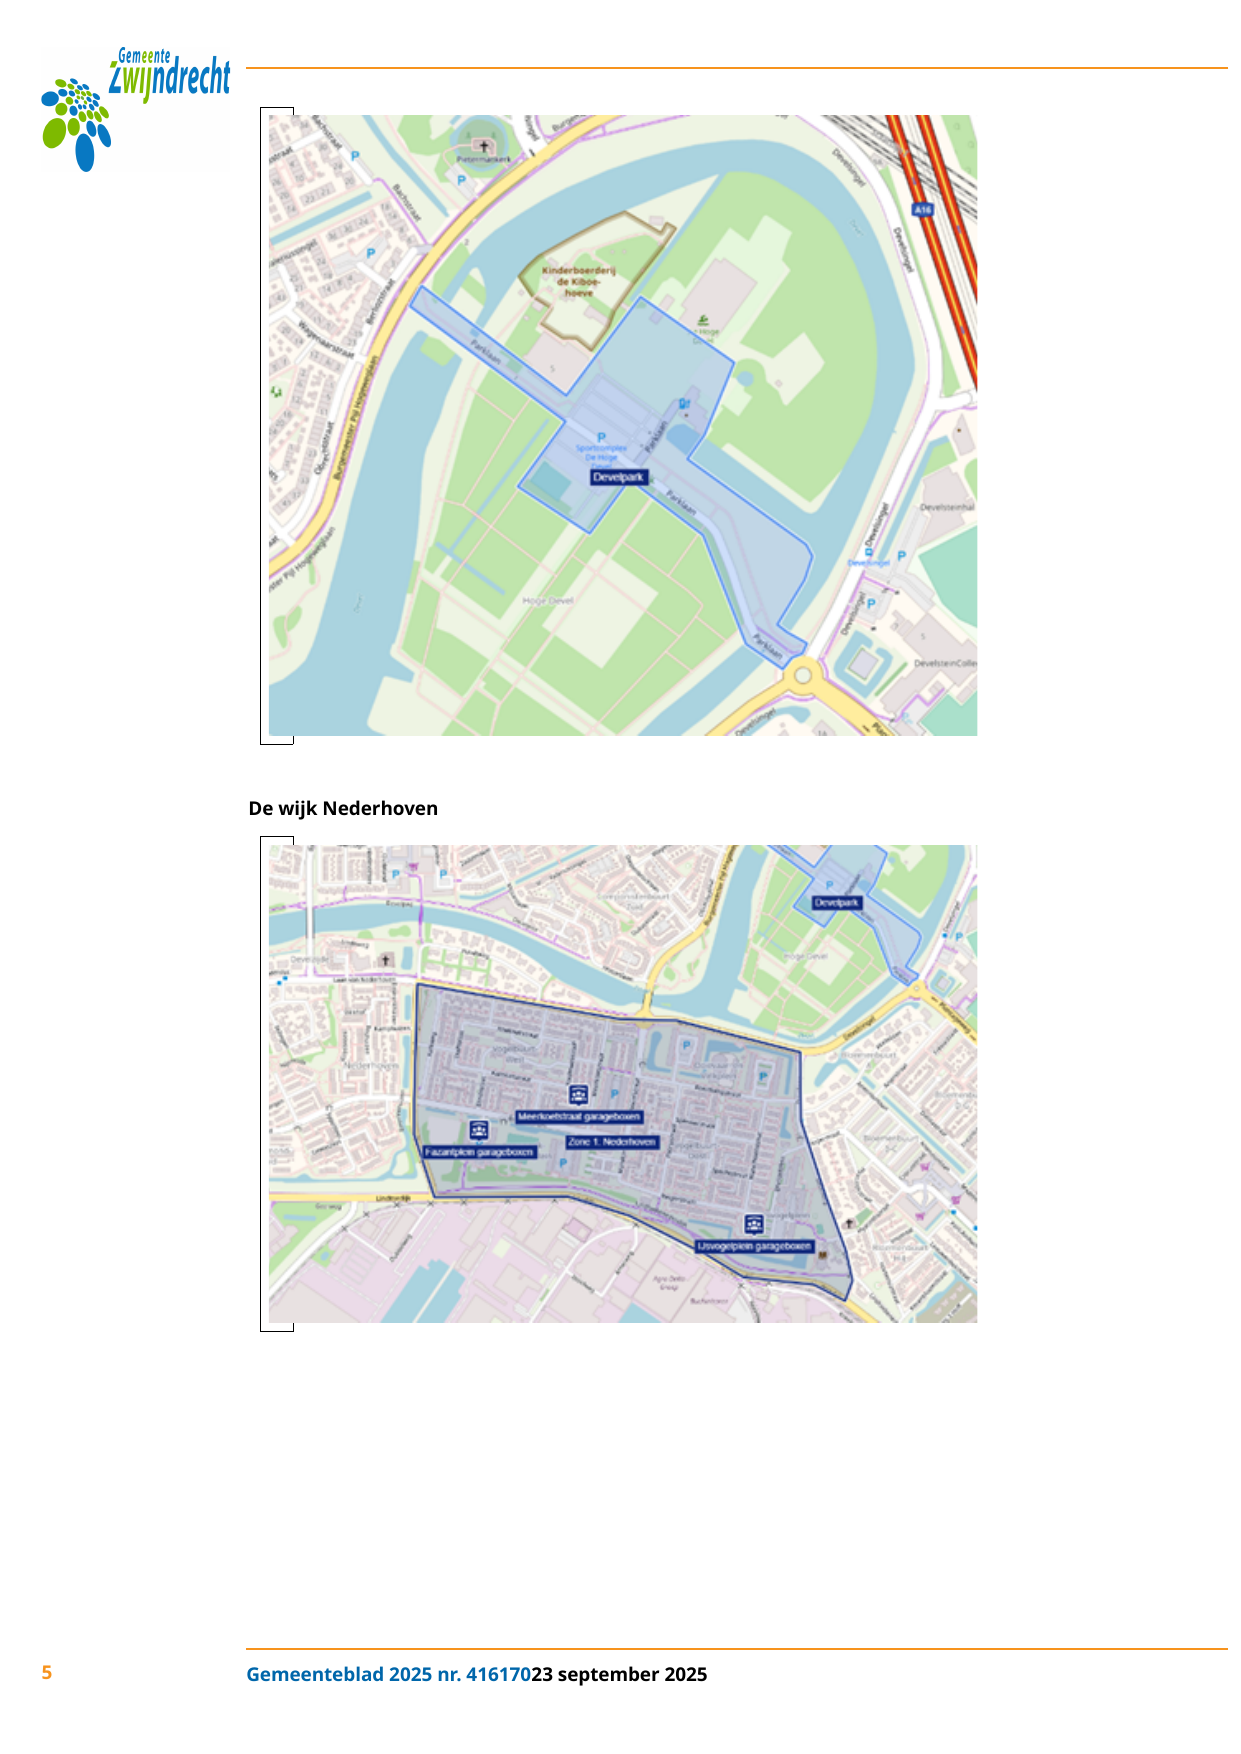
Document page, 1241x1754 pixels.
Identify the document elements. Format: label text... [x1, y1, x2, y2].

picture [41, 47, 231, 172]
picture [268, 115, 978, 736]
picture [268, 845, 978, 1323]
text De wijk Nederhoven [248, 795, 1152, 821]
